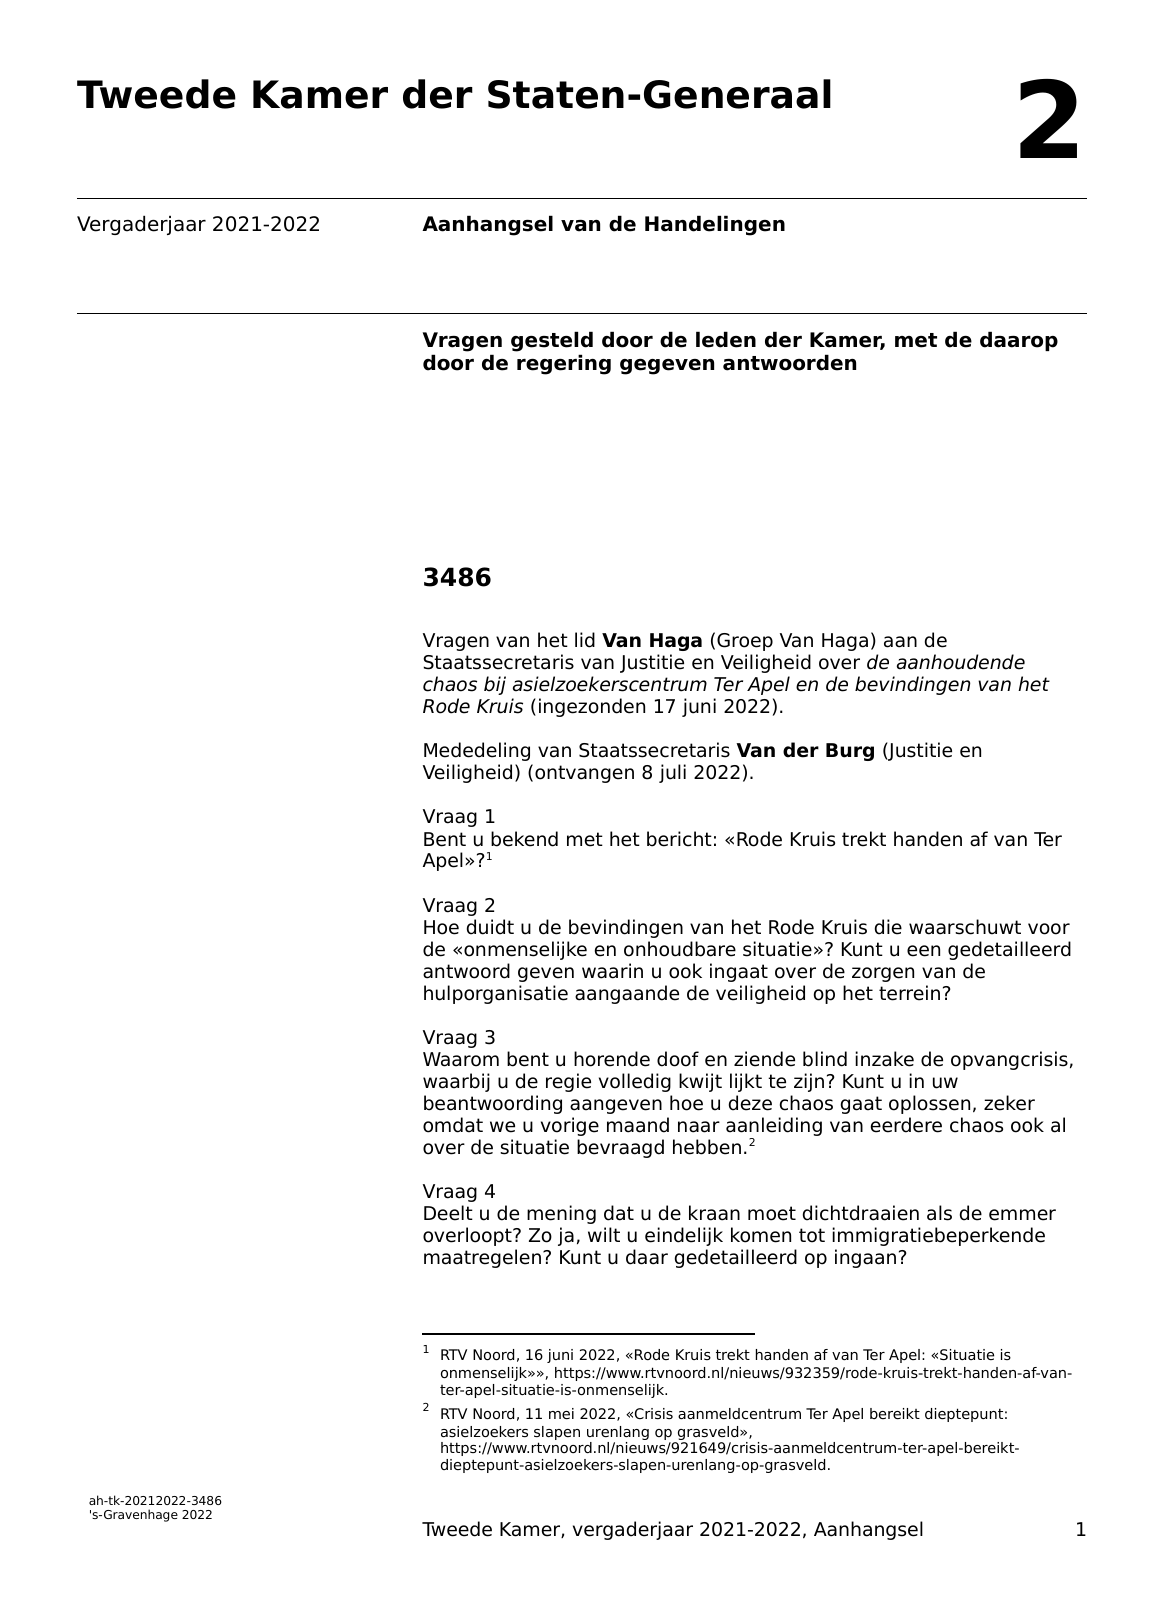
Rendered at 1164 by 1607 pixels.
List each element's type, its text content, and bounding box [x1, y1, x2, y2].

text Bent u bekend met het bericht: «Rode Kruis trekt handen af van Ter Apel»? [422, 828, 1087, 872]
text RTV Noord, 16 juni 2022, «Rode Kruis trekt handen af van Ter Apel: «Situatie is onmenselijk»», https://www.rtvnoord.nl/nieuws/932359/rode-kruis-trekt-handen-af-van-ter-apel-situatie-is-onmenselijk. [422, 1343, 1087, 1399]
table_cell Vragen gesteld door de leden der Kamer, met de daarop door de regering gegeven antwoorden [422, 314, 1087, 375]
text Hoe duidt u de bevindingen van het Rode Kruis die waarschuwt voor de «onmenselijke en onhoudbare situatie»? Kunt u een gedetailleerd antwoord geven waarin u ook ingaat over de zorgen van de hulporganisatie aangaande de veiligheid op het terrein? [422, 917, 1087, 1004]
text Waarom bent u horende doof en ziende blind inzake de opvangcrisis, waarbij u de regie volledig kwijt lijkt te zijn? Kunt u in uw beantwoording aangeven hoe u deze chaos gaat oplossen, zeker omdat we u vorige maand naar aanleiding van eerdere chaos ook al over de situatie bevraagd hebben. [422, 1049, 1087, 1158]
table_cell [77, 314, 422, 375]
text Mededeling van Staatssecretaris Van der Burg (Justitie en Veiligheid) (ontvangen 8 juli 2022). [422, 740, 1087, 784]
table_header 2 [886, 59, 1087, 198]
text Deelt u de mening dat u de kraan moet dichtdraaien als de emmer overloopt? Zo ja, wilt u eindelijk komen tot immigratiebeperkende maatregelen? Kunt u daar gedetailleerd op ingaan? [422, 1203, 1087, 1269]
text Vraag 4 [422, 1181, 1087, 1203]
text 's-Gravenhage 2022 [88, 1508, 323, 1522]
table_cell Aanhangsel van de Handelingen [422, 199, 1087, 313]
table_cell Vergaderjaar 2021-2022 [77, 199, 422, 313]
text ah-tk-20212022-3486 [88, 1494, 323, 1508]
text 3486 [422, 563, 1087, 592]
table_header Tweede Kamer der Staten-Generaal [77, 59, 886, 198]
text Vraag 3 [422, 1027, 1087, 1049]
text Vraag 1 [422, 806, 1087, 828]
text Vraag 2 [422, 894, 1087, 917]
text RTV Noord, 11 mei 2022, «Crisis aanmeldcentrum Ter Apel bereikt dieptepunt: asielzoekers slapen urenlang op grasveld», https://www.rtvnoord.nl/nieuws/921649/crisis-aanmeldcentrum-ter-apel-bereikt-dieptepunt-asielzoekers-slapen-urenlang-op-grasveld. [422, 1402, 1087, 1474]
text Vragen van het lid Van Haga (Groep Van Haga) aan de Staatssecretaris van Justitie en Veiligheid over de aanhoudende chaos bij asielzoekerscentrum Ter Apel en de bevindingen van het Rode Kruis (ingezonden 17 juni 2022). [422, 630, 1087, 718]
